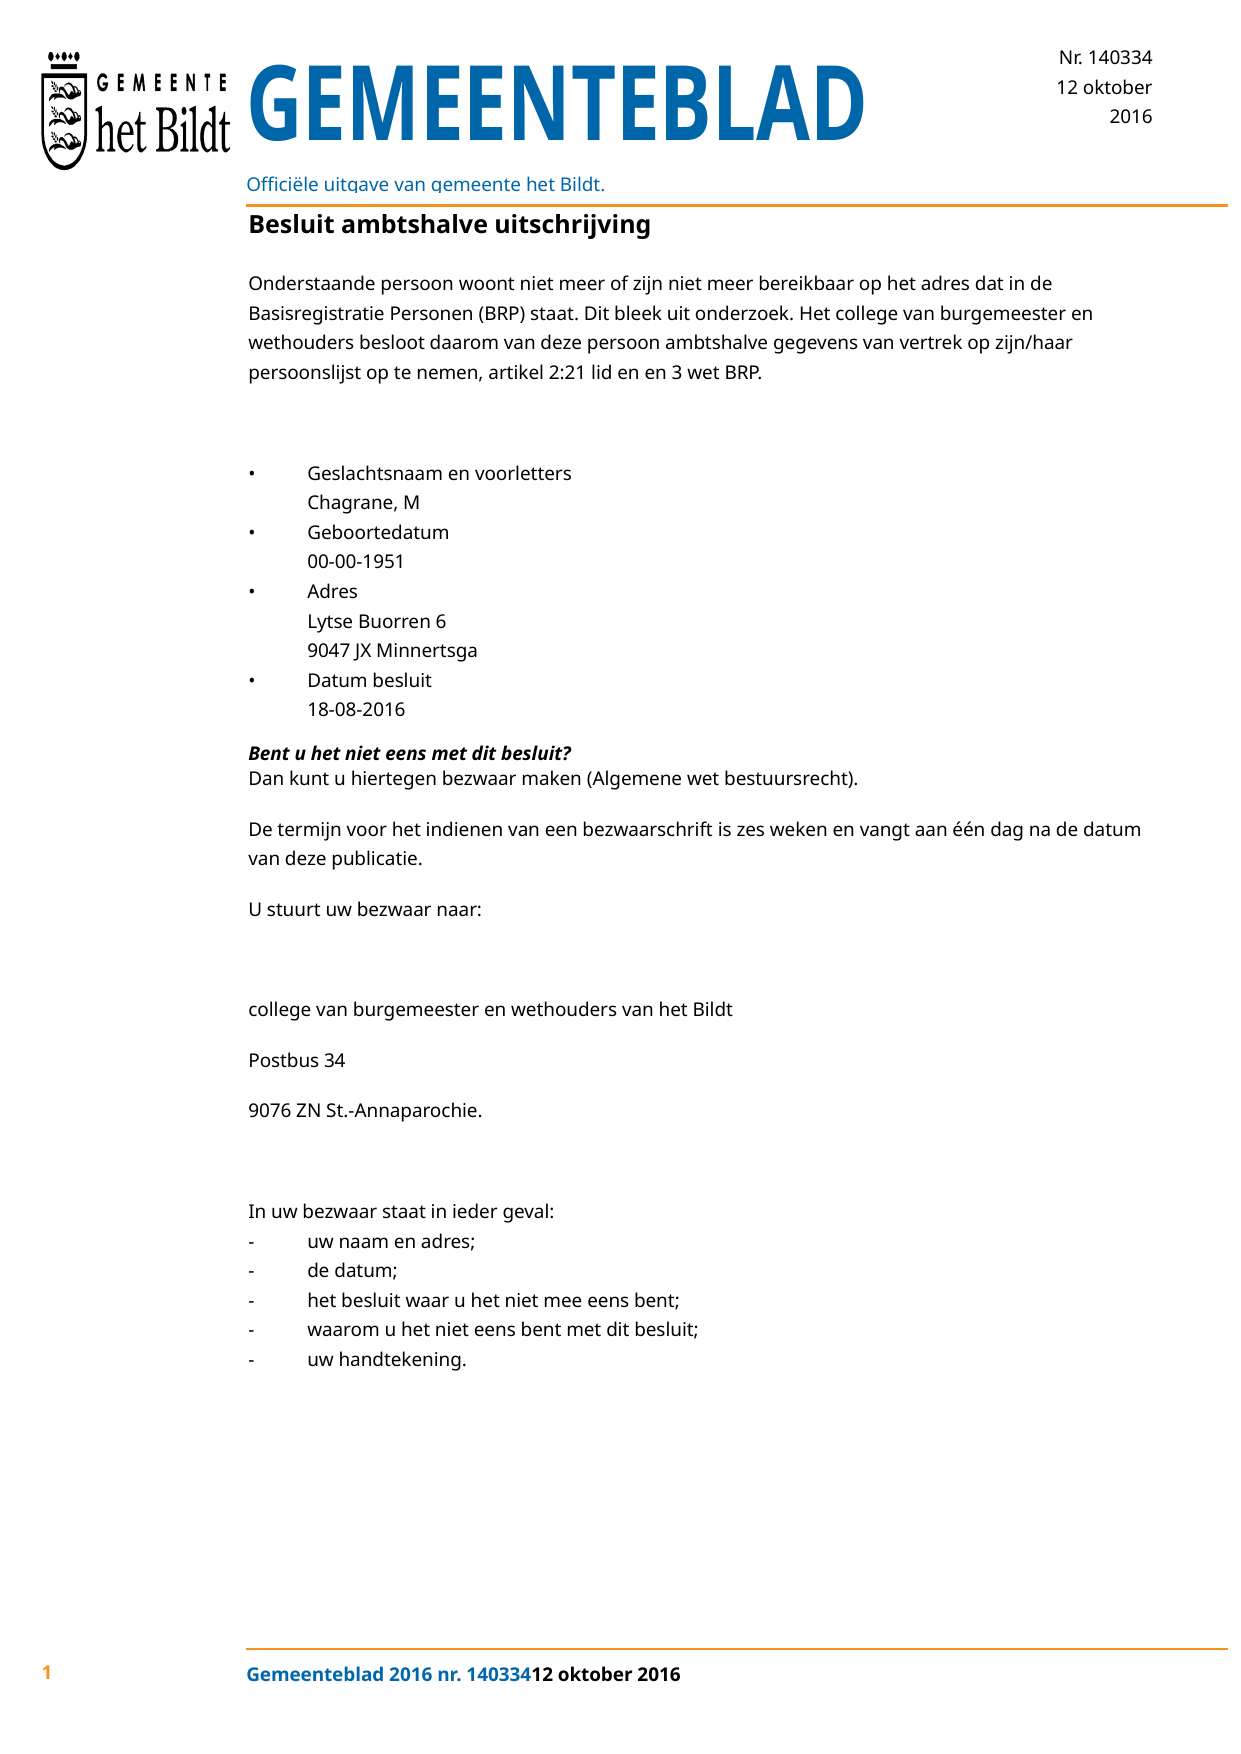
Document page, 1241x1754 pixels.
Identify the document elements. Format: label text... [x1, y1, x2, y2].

list uw naam en adres; [248, 1228, 1152, 1254]
list Datum besluit [248, 667, 1152, 693]
text Onderstaande persoon woont niet meer of zijn niet meer bereikbaar op het adres dat in de Basisregistratie Personen (BRP) staat. Dit bleek uit onderzoek. Het college van burgemeester en wethouders besloot daarom van deze persoon ambtshalve gegevens van vertrek op zijn/haar persoonslijst op te nemen, artikel 2:21 lid en en 3 wet BRP. [248, 270, 1152, 385]
text U stuurt uw bezwaar naar: [248, 896, 1152, 922]
list Chagrane, M [248, 489, 1152, 515]
text Besluit ambtshalve uitschrijving [248, 207, 1152, 241]
list Lytse Buorren 6 [248, 608, 1152, 633]
list 18-08-2016 [248, 697, 1152, 722]
list uw handtekening. [248, 1346, 1152, 1372]
text Postbus 34 [248, 1047, 1152, 1073]
list Adres [248, 578, 1152, 604]
list Geslachtsnaam en voorletters [248, 460, 1152, 486]
list 00-00-1951 [248, 549, 1152, 574]
text Dan kunt u hiertegen bezwaar maken (Algemene wet bestuursrecht). [248, 765, 1152, 791]
text In uw bezwaar staat in ieder geval: [248, 1198, 1152, 1224]
text 9076 ZN St.-Annaparochie. [248, 1097, 1152, 1123]
text Bent u het niet eens met dit besluit? [248, 740, 1152, 765]
list 9047 JX Minnertsga [248, 637, 1152, 663]
picture [41, 47, 231, 172]
list de datum; [248, 1257, 1152, 1283]
list Geboortedatum [248, 519, 1152, 545]
text De termijn voor het indienen van een bezwaarschrift is zes weken en vangt aan één dag na de datum van deze publicatie. [248, 816, 1152, 871]
text college van burgemeester en wethouders van het Bildt [248, 997, 1152, 1022]
list het besluit waar u het niet mee eens bent; [248, 1287, 1152, 1313]
list waarom u het niet eens bent met dit besluit; [248, 1317, 1152, 1342]
